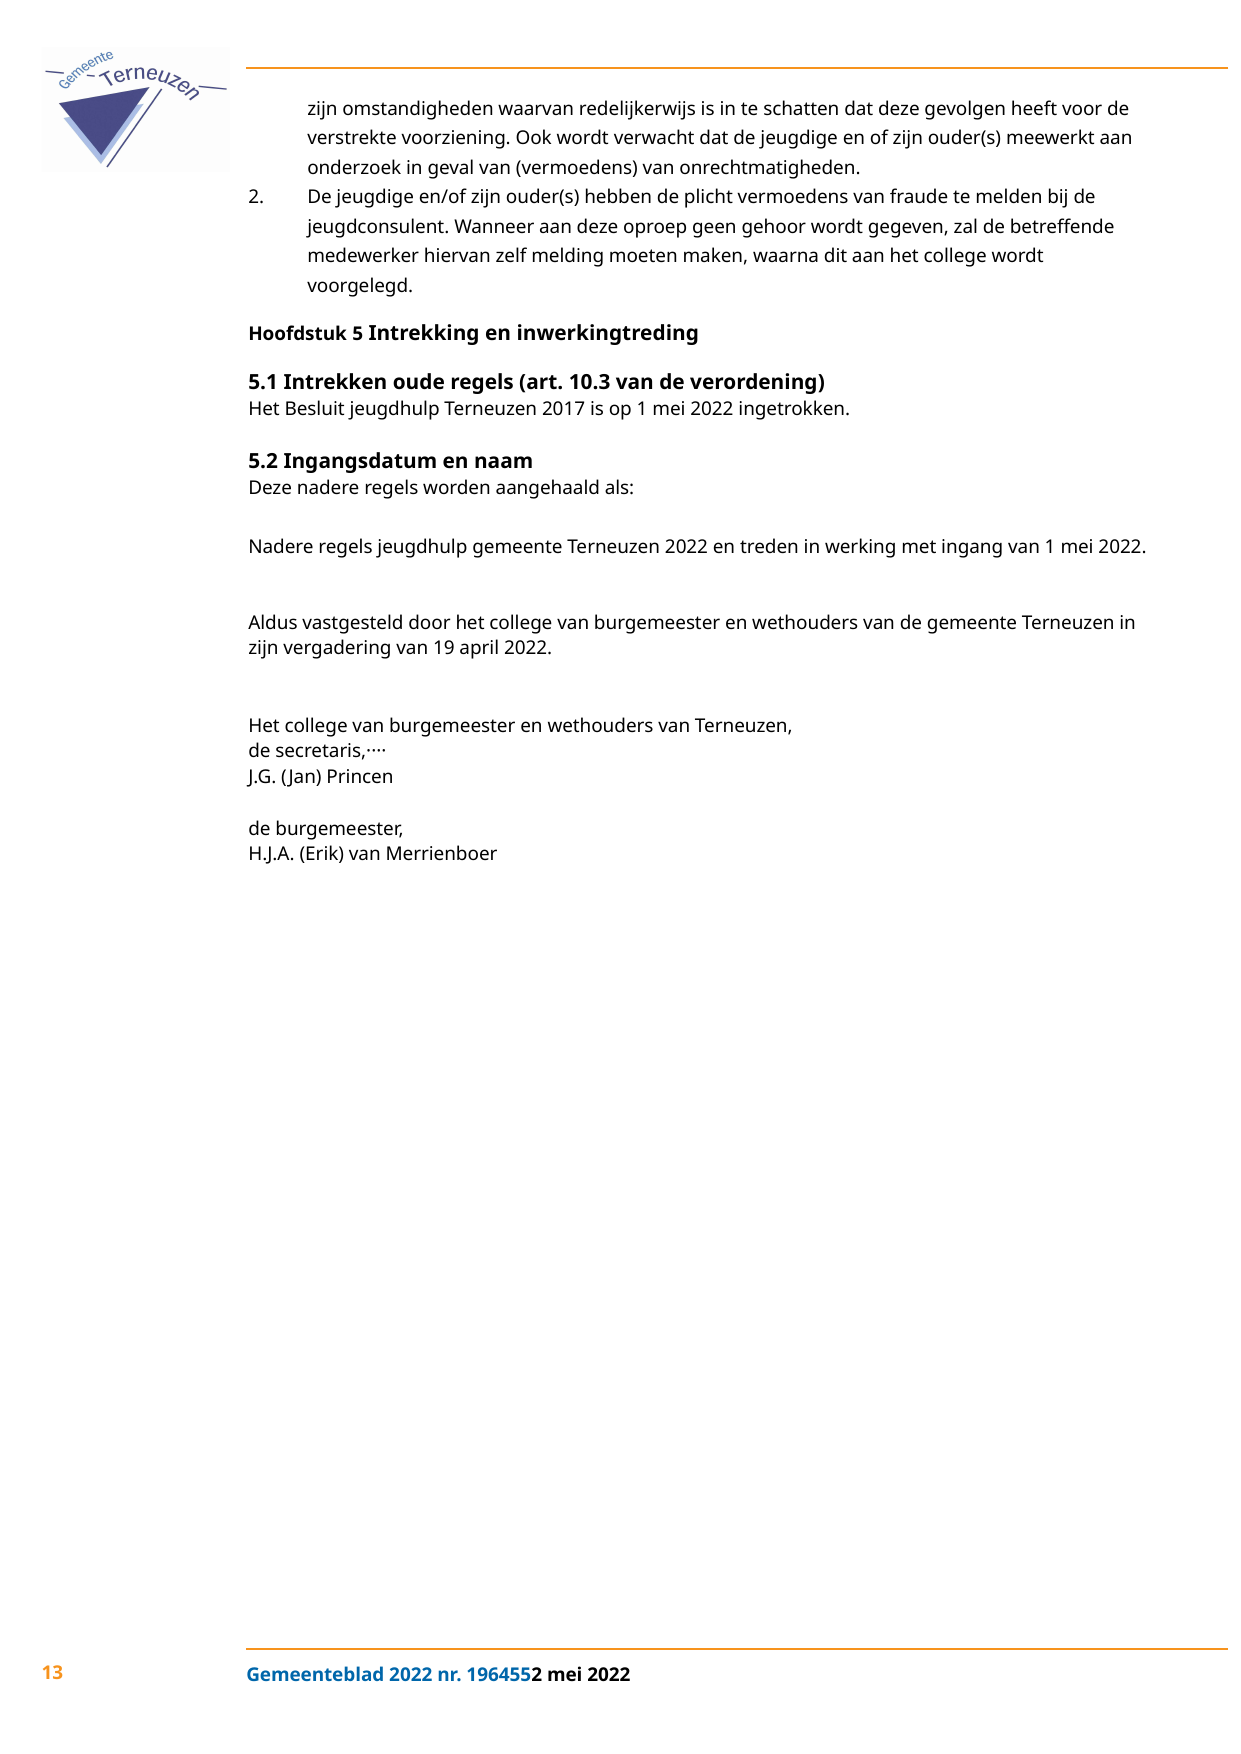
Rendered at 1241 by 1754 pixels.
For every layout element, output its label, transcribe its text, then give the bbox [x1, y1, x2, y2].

list zijn omstandigheden waarvan redelijkerwijs is in te schatten dat deze gevolgen heeft voor de verstrekte voorziening. Ook wordt verwacht dat de jeugdige en of zijn ouder(s) meewerkt aan onderzoek in geval van (vermoedens) van onrechtmatigheden. [248, 95, 1152, 180]
text Nadere regels jeugdhulp gemeente Terneuzen 2022 en treden in werking met ingang van 1 mei 2022. [248, 534, 1152, 559]
text H.J.A. (Erik) van Merrienboer [248, 840, 1152, 866]
list De jeugdige en/of zijn ouder(s) hebben de plicht vermoedens van fraude te melden bij de jeugdconsulent. Wanneer aan deze oproep geen gehoor wordt gegeven, zal de betreffende medewerker hiervan zelf melding moeten maken, waarna dit aan het college wordt voorgelegd. [248, 183, 1152, 298]
text Het Besluit jeugdhulp Terneuzen 2017 is op 1 mei 2022 ingetrokken. [248, 396, 1152, 421]
text Aldus vastgesteld door het college van burgemeester en wethouders van de gemeente Terneuzen in zijn vergadering van 19 april 2022. [248, 609, 1152, 660]
text Deze nadere regels worden aangehaald als: [248, 474, 1152, 500]
text Het college van burgemeester en wethouders van Terneuzen, [248, 712, 1152, 737]
text 5.2 Ingangsdatum en naam [248, 446, 1152, 474]
text J.G. (Jan) Princen [248, 763, 1152, 789]
picture [41, 47, 231, 172]
text de burgemeester, [248, 815, 1152, 840]
text Hoofdstuk 5 Intrekking en inwerkingtreding [248, 318, 1152, 346]
text de secretaris,···· [248, 737, 1152, 763]
text 5.1 Intrekken oude regels (art. 10.3 van de verordening) [248, 367, 1152, 396]
